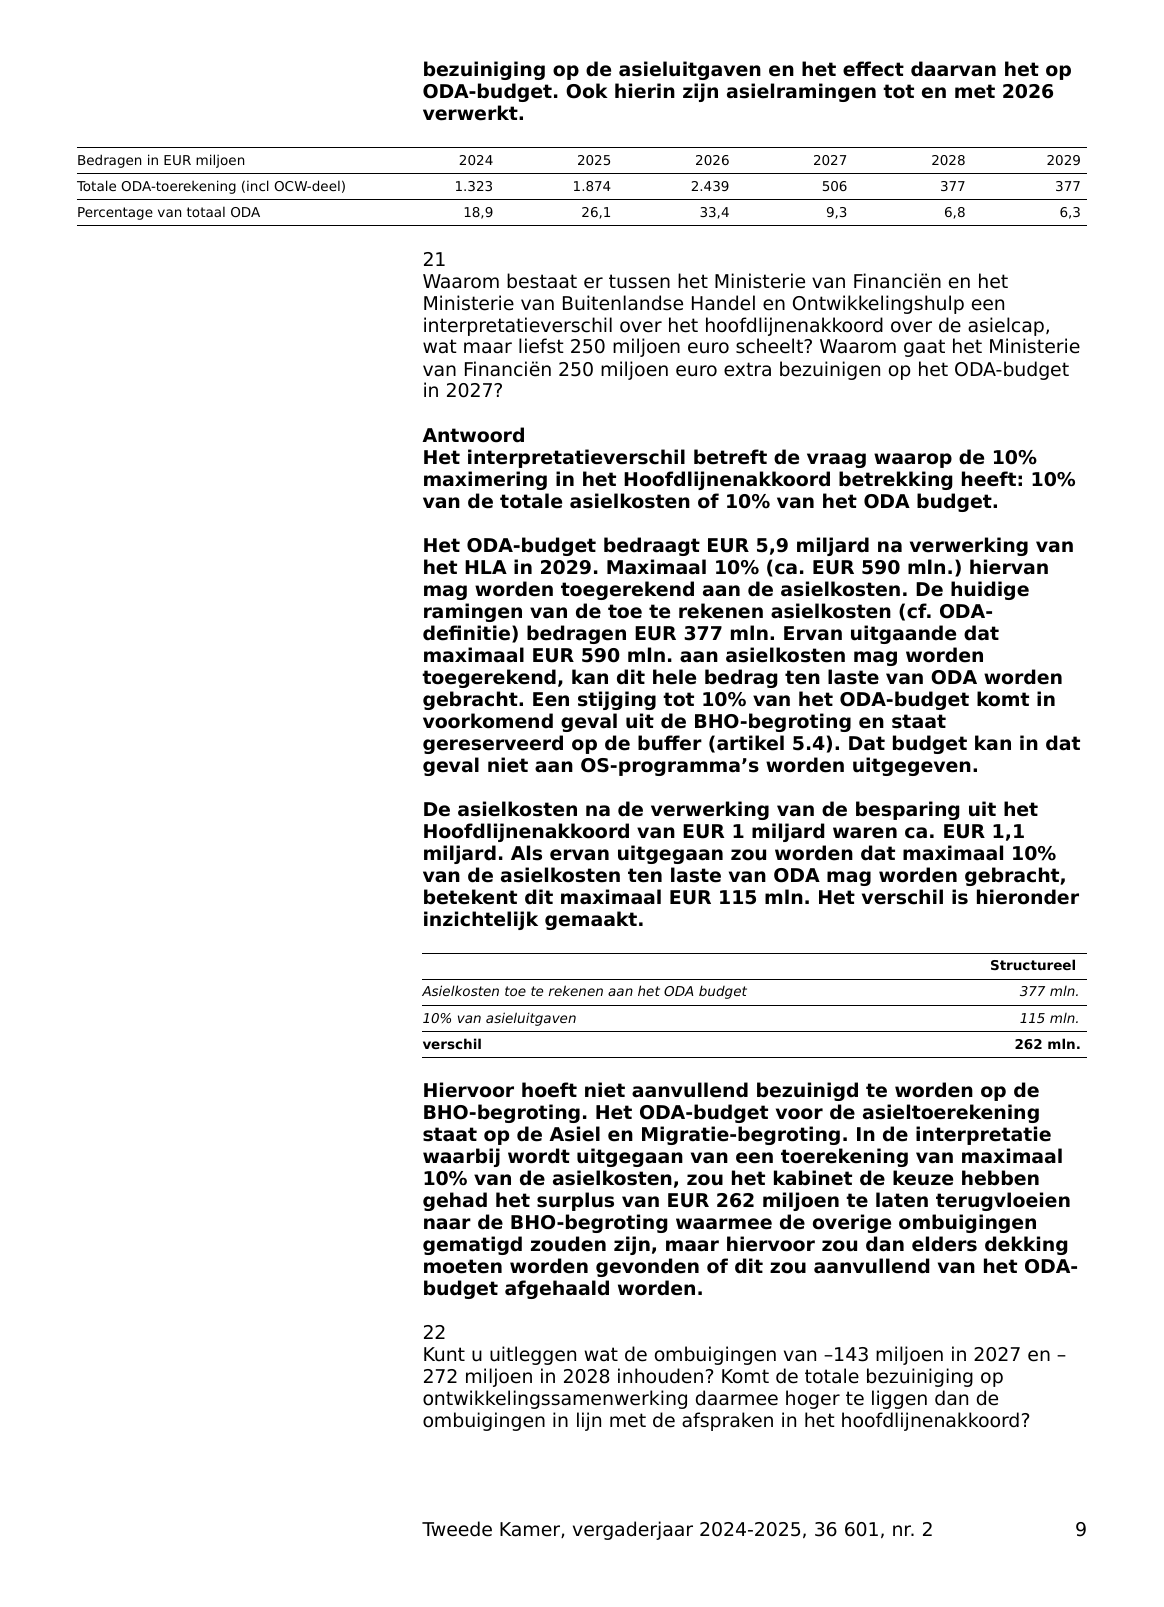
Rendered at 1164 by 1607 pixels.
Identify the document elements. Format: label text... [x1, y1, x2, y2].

table_cell 33,4 [617, 200, 735, 225]
table_cell 6,8 [853, 200, 971, 225]
text Kunt u uitleggen wat de ombuigingen van –143 miljoen in 2027 en –272 miljoen in 2028 inhouden? Komt de totale bezuiniging op ontwikkelingssamenwerking daarmee hoger te liggen dan de ombuigingen in lijn met de afspraken in het hoofdlijnenakkoord? [422, 1344, 1087, 1432]
table_header Structureel [939, 954, 1087, 978]
table_cell 26,1 [499, 200, 617, 225]
table_cell 9,3 [735, 200, 853, 225]
text bezuiniging op de asieluitgaven en het effect daarvan het op ODA-budget. Ook hierin zijn asielramingen tot en met 2026 verwerkt. [422, 59, 1087, 125]
table_header 2029 [971, 148, 1087, 173]
text 22 [422, 1322, 1087, 1344]
text De asielkosten na de verwerking van de besparing uit het Hoofdlijnenakkoord van EUR 1 miljard waren ca. EUR 1,1 miljard. Als ervan uitgegaan zou worden dat maximaal 10% van de asielkosten ten laste van ODA mag worden gebracht, betekent dit maximaal EUR 115 mln. Het verschil is hieronder inzichtelijk gemaakt. [422, 799, 1087, 931]
table_cell 506 [735, 174, 853, 199]
table_cell 377 [971, 174, 1087, 199]
table_header Bedragen in EUR miljoen [77, 148, 381, 173]
text Waarom bestaat er tussen het Ministerie van Financiën en het Ministerie van Buitenlandse Handel en Ontwikkelingshulp een interpretatieverschil over het hoofdlijnenakkoord over de asielcap, wat maar liefst 250 miljoen euro scheelt? Waarom gaat het Ministerie van Financiën 250 miljoen euro extra bezuinigen op het ODA-budget in 2027? [422, 271, 1087, 402]
table_header 2027 [735, 148, 853, 173]
text Antwoord [422, 424, 1087, 447]
text 21 [422, 248, 1087, 271]
table_cell 262 mln. [939, 1032, 1087, 1057]
table_header 2028 [853, 148, 971, 173]
table_cell 1.874 [499, 174, 617, 199]
table_header 2026 [617, 148, 735, 173]
table_header 2024 [381, 148, 499, 173]
table_cell verschil [422, 1032, 939, 1057]
table_cell 115 mln. [939, 1006, 1087, 1031]
table_cell Asielkosten toe te rekenen aan het ODA budget [422, 980, 939, 1005]
text Het interpretatieverschil betreft de vraag waarop de 10% maximering in het Hoofdlijnenakkoord betrekking heeft: 10% van de totale asielkosten of 10% van het ODA budget. [422, 447, 1087, 512]
table_cell 18,9 [381, 200, 499, 225]
table_header 2025 [499, 148, 617, 173]
table_cell 377 [853, 174, 971, 199]
table_cell 2.439 [617, 174, 735, 199]
table_cell 10% van asieluitgaven [422, 1006, 939, 1031]
text Het ODA-budget bedraagt EUR 5,9 miljard na verwerking van het HLA in 2029. Maximaal 10% (ca. EUR 590 mln.) hiervan mag worden toegerekend aan de asielkosten. De huidige ramingen van de toe te rekenen asielkosten (cf. ODA-definitie) bedragen EUR 377 mln. Ervan uitgaande dat maximaal EUR 590 mln. aan asielkosten mag worden toegerekend, kan dit hele bedrag ten laste van ODA worden gebracht. Een stijging tot 10% van het ODA-budget komt in voorkomend geval uit de BHO-begroting en staat gereserveerd op de buffer (artikel 5.4). Dat budget kan in dat geval niet aan OS-programma’s worden uitgegeven. [422, 535, 1087, 776]
table_cell Percentage van totaal ODA [77, 200, 381, 225]
table_header [422, 954, 939, 978]
table_cell 377 mln. [939, 980, 1087, 1005]
table_cell Totale ODA-toerekening (incl OCW-deel) [77, 174, 381, 199]
text Hiervoor hoeft niet aanvullend bezuinigd te worden op de BHO-begroting. Het ODA-budget voor de asieltoerekening staat op de Asiel en Migratie-begroting. In de interpretatie waarbij wordt uitgegaan van een toerekening van maximaal 10% van de asielkosten, zou het kabinet de keuze hebben gehad het surplus van EUR 262 miljoen te laten terugvloeien naar de BHO-begroting waarmee de overige ombuigingen gematigd zouden zijn, maar hiervoor zou dan elders dekking moeten worden gevonden of dit zou aanvullend van het ODA-budget afgehaald worden. [422, 1080, 1087, 1300]
table_cell 6,3 [971, 200, 1087, 225]
table_cell 1.323 [381, 174, 499, 199]
